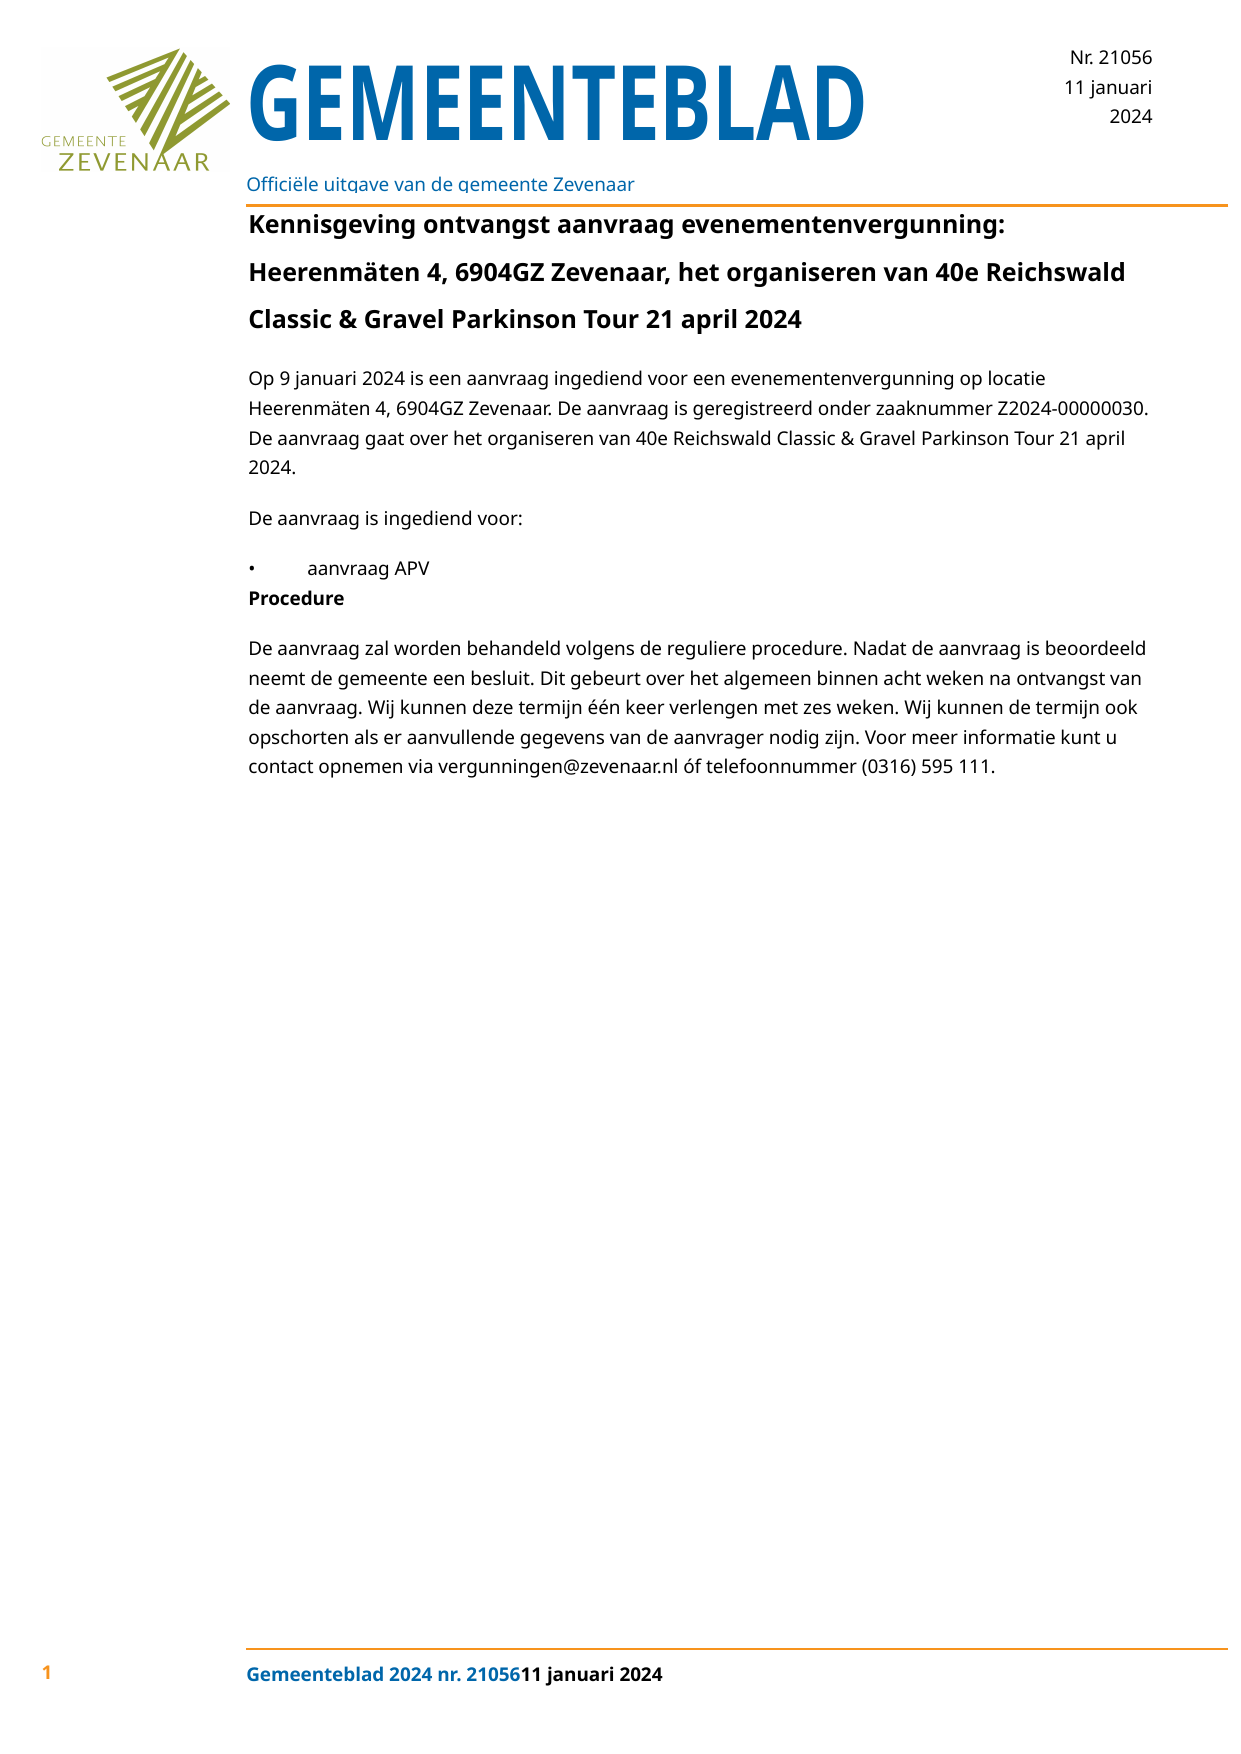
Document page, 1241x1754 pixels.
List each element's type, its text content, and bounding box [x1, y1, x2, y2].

text Kennisgeving ontvangst aanvraag evenementenvergunning: Heerenmäten 4, 6904GZ Zevenaar, het organiseren van 40e Reichswald Classic & Gravel Parkinson Tour 21 april 2024 [248, 207, 1152, 336]
picture [41, 47, 231, 172]
text Procedure [248, 585, 1152, 610]
list aanvraag APV [248, 555, 1152, 581]
text De aanvraag is ingediend voor: [248, 505, 1152, 530]
text De aanvraag zal worden behandeld volgens de reguliere procedure. Nadat de aanvraag is beoordeeld neemt de gemeente een besluit. Dit gebeurt over het algemeen binnen acht weken na ontvangst van de aanvraag. Wij kunnen deze termijn één keer verlengen met zes weken. Wij kunnen de termijn ook opschorten als er aanvullende gegevens van de aanvrager nodig zijn. Voor meer informatie kunt u contact opnemen via vergunningen@zevenaar.nl óf telefoonnummer (0316) 595 111. [248, 635, 1152, 779]
text Op 9 januari 2024 is een aanvraag ingediend voor een evenementenvergunning op locatie Heerenmäten 4, 6904GZ Zevenaar. De aanvraag is geregistreerd onder zaaknummer Z2024-00000030. De aanvraag gaat over het organiseren van 40e Reichswald Classic & Gravel Parkinson Tour 21 april 2024. [248, 366, 1152, 480]
